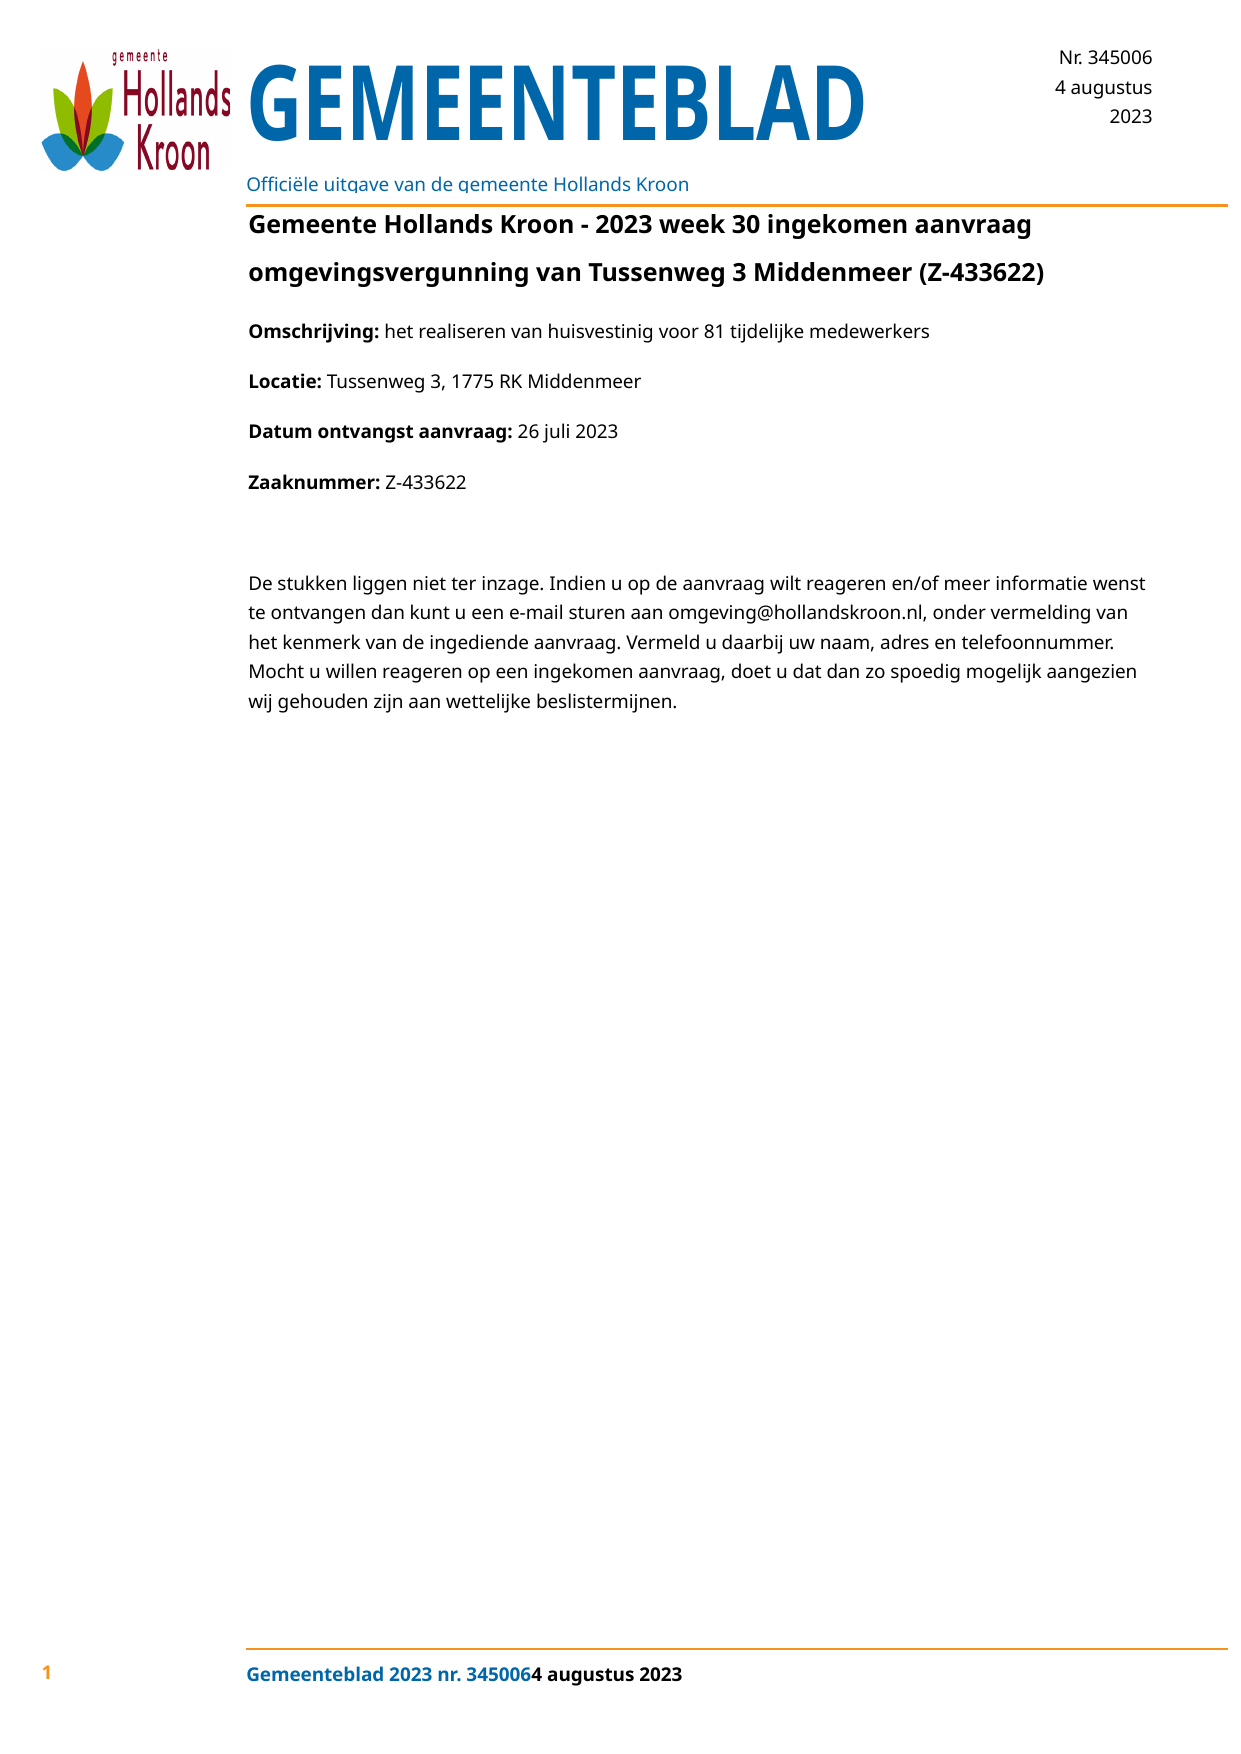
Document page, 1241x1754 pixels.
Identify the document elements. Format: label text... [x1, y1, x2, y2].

text Zaaknummer: Z-433622 [248, 469, 1152, 495]
text Omschrijving: het realiseren van huisvestinig voor 81 tijdelijke medewerkers [248, 318, 1152, 344]
picture [41, 47, 231, 172]
text Gemeente Hollands Kroon - 2023 week 30 ingekomen aanvraag omgevingsvergunning van Tussenweg 3 Middenmeer (Z-433622) [248, 207, 1152, 288]
text Locatie: Tussenweg 3, 1775 RK Middenmeer [248, 368, 1152, 394]
text Datum ontvangst aanvraag: 26 juli 2023 [248, 419, 1152, 444]
text De stukken liggen niet ter inzage. Indien u op de aanvraag wilt reageren en/of meer informatie wenst te ontvangen dan kunt u een e-mail sturen aan omgeving@hollandskroon.nl, onder vermelding van het kenmerk van de ingediende aanvraag. Vermeld u daarbij uw naam, adres en telefoonnummer. Mocht u willen reageren op een ingekomen aanvraag, doet u dat dan zo spoedig mogelijk aangezien wij gehouden zijn aan wettelijke beslistermijnen. [248, 570, 1152, 714]
